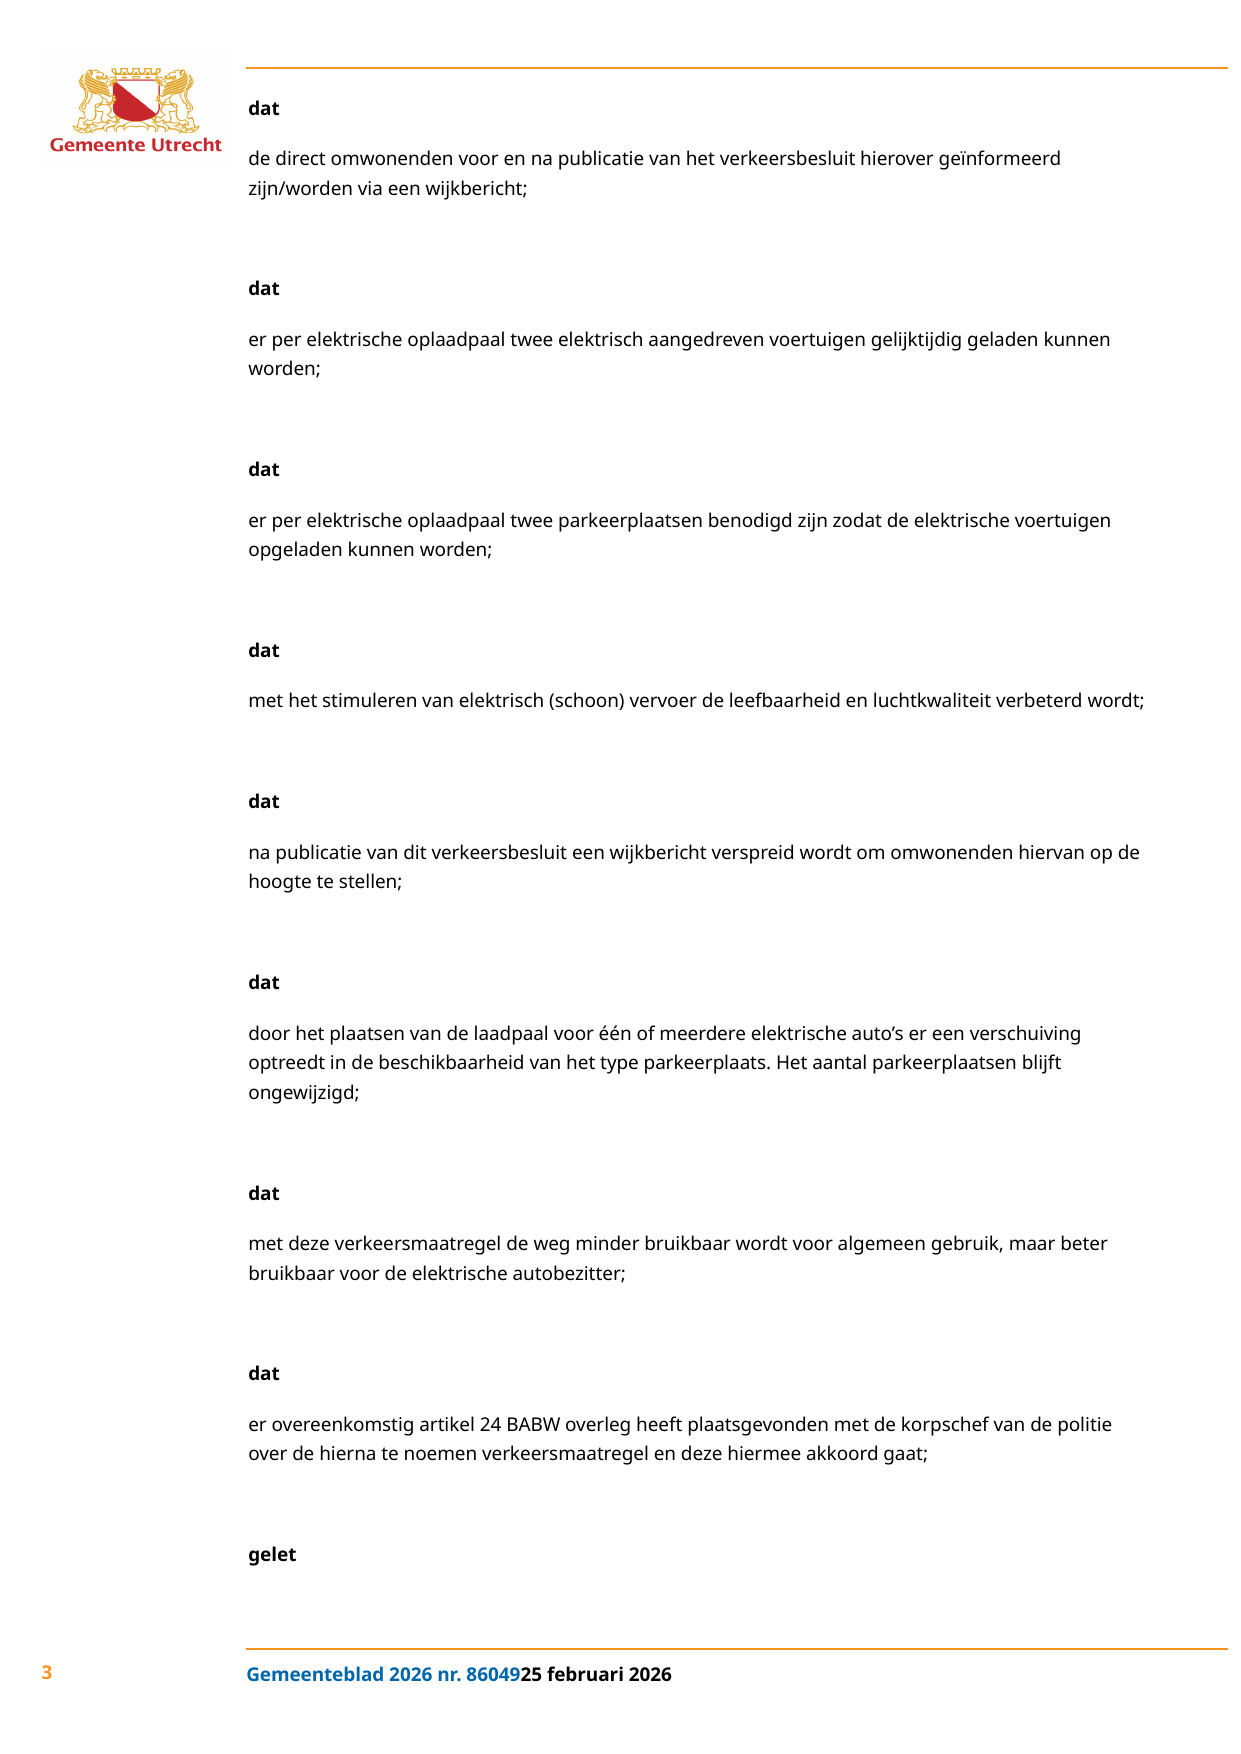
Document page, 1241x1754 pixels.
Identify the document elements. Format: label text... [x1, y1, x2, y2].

text er per elektrische oplaadpaal twee parkeerplaatsen benodigd zijn zodat de elektrische voertuigen opgeladen kunnen worden; [248, 507, 1152, 562]
text dat [248, 276, 1152, 301]
text er per elektrische oplaadpaal twee elektrisch aangedreven voertuigen gelijktijdig geladen kunnen worden; [248, 326, 1152, 381]
text gelet [248, 1541, 1152, 1567]
text met deze verkeersmaatregel de weg minder bruikbaar wordt voor algemeen gebruik, maar beter bruikbaar voor de elektrische autobezitter; [248, 1230, 1152, 1286]
text dat [248, 788, 1152, 814]
text er overeenkomstig artikel 24 BABW overleg heeft plaatsgevonden met de korpschef van de politie over de hierna te noemen verkeersmaatregel en deze hiermee akkoord gaat; [248, 1411, 1152, 1466]
text na publicatie van dit verkeersbesluit een wijkbericht verspreid wordt om omwonenden hiervan op de hoogte te stellen; [248, 839, 1152, 894]
text met het stimuleren van elektrisch (schoon) vervoer de leefbaarheid en luchtkwaliteit verbeterd wordt; [248, 688, 1152, 713]
text dat [248, 456, 1152, 482]
text dat [248, 1180, 1152, 1206]
text dat [248, 95, 1152, 121]
text de direct omwonenden voor en na publicatie van het verkeersbesluit hierover geïnformeerd zijn/worden via een wijkbericht; [248, 145, 1152, 201]
text dat [248, 637, 1152, 663]
text dat [248, 1361, 1152, 1386]
text door het plaatsen van de laadpaal voor één of meerdere elektrische auto’s er een verschuiving optreedt in de beschikbaarheid van het type parkeerplaats. Het aantal parkeerplaatsen blijft ongewijzigd; [248, 1020, 1152, 1105]
picture [41, 47, 231, 172]
text dat [248, 969, 1152, 995]
